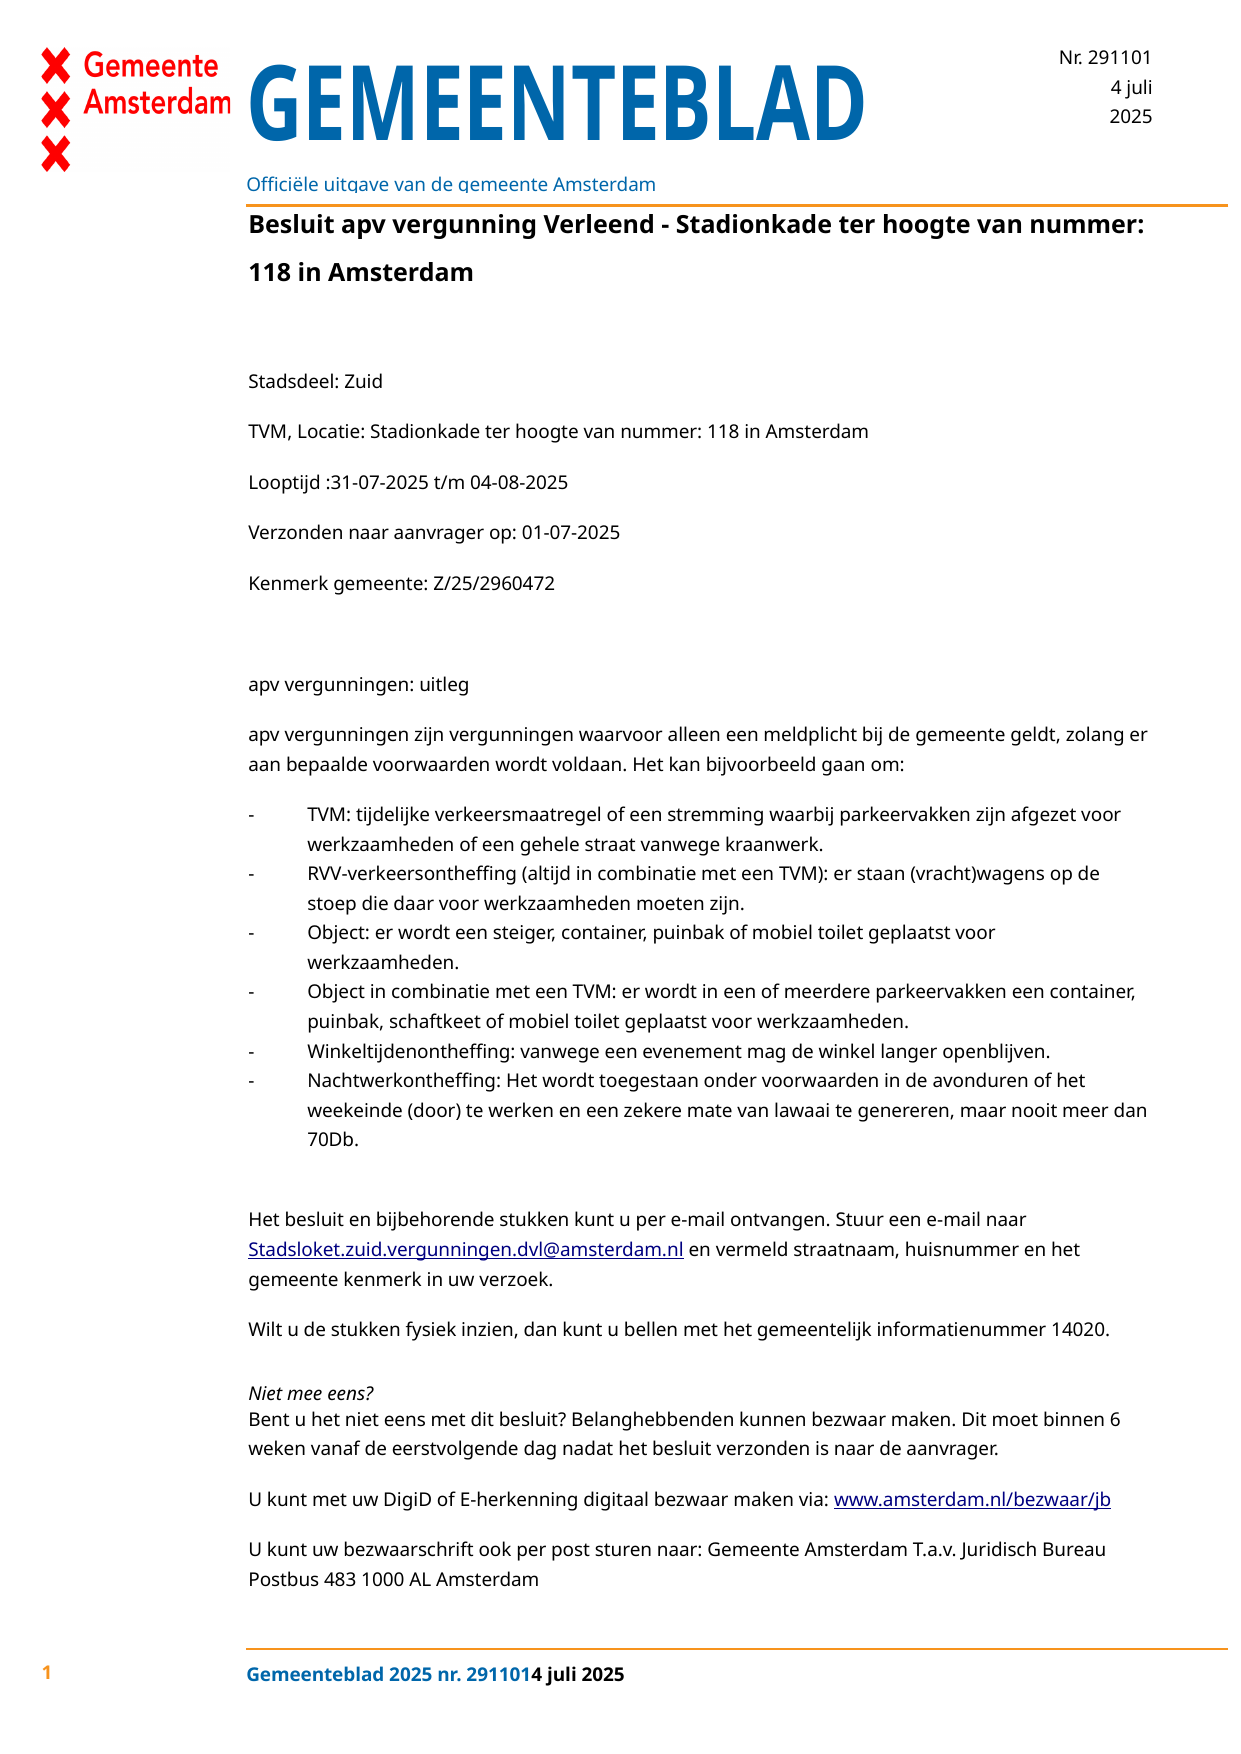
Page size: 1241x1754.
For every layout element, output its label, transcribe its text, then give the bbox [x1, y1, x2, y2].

list Nachtwerkontheffing: Het wordt toegestaan onder voorwaarden in de avonduren of het weekeinde (door) te werken en een zekere mate van lawaai te genereren, maar nooit meer dan 70Db. [248, 1067, 1152, 1152]
text Het besluit en bijbehorende stukken kunt u per e-mail ontvangen. Stuur een e-mail naar Stadsloket.zuid.vergunningen.dvl@amsterdam.nl en vermeld straatnaam, huisnummer en het gemeente kenmerk in uw verzoek. [248, 1207, 1152, 1292]
text U kunt uw bezwaarschrift ook per post sturen naar: Gemeente Amsterdam T.a.v. Juridisch Bureau Postbus 483 1000 AL Amsterdam [248, 1536, 1152, 1592]
text apv vergunningen: uitleg [248, 671, 1152, 697]
list Object: er wordt een steiger, container, puinbak of mobiel toilet geplaatst voor werkzaamheden. [248, 919, 1152, 975]
text TVM, Locatie: Stadionkade ter hoogte van nummer: 118 in Amsterdam [248, 419, 1152, 444]
list RVV-verkeersontheffing (altijd in combinatie met een TVM): er staan (vracht)wagens op de stoep die daar voor werkzaamheden moeten zijn. [248, 860, 1152, 916]
text Bent u het niet eens met dit besluit? Belanghebbenden kunnen bezwaar maken. Dit moet binnen 6 weken vanaf de eerstvolgende dag nadat het besluit verzonden is naar de aanvrager. [248, 1406, 1152, 1461]
text Stadsdeel: Zuid [248, 368, 1152, 394]
picture [41, 47, 231, 172]
text U kunt met uw DigiD of E-herkenning digitaal bezwaar maken via: www.amsterdam.nl/bezwaar/jb [248, 1486, 1152, 1512]
list Object in combinatie met een TVM: er wordt in een of meerdere parkeervakken een container, puinbak, schaftkeet of mobiel toilet geplaatst voor werkzaamheden. [248, 979, 1152, 1034]
text Looptijd :31-07-2025 t/m 04-08-2025 [248, 469, 1152, 495]
list TVM: tijdelijke verkeersmaatregel of een stremming waarbij parkeervakken zijn afgezet voor werkzaamheden of een gehele straat vanwege kraanwerk. [248, 801, 1152, 857]
text apv vergunningen zijn vergunningen waarvoor alleen een meldplicht bij de gemeente geldt, zolang er aan bepaalde voorwaarden wordt voldaan. Het kan bijvoorbeeld gaan om: [248, 721, 1152, 777]
text Wilt u de stukken fysiek inzien, dan kunt u bellen met het gemeentelijk informatienummer 14020. [248, 1316, 1152, 1342]
list Winkeltijdenontheffing: vanwege een evenement mag de winkel langer openblijven. [248, 1038, 1152, 1064]
text Besluit apv vergunning Verleend - Stadionkade ter hoogte van nummer: 118 in Amsterdam [248, 207, 1152, 288]
text Kenmerk gemeente: Z/25/2960472 [248, 570, 1152, 596]
text Niet mee eens? [248, 1380, 1152, 1406]
text Verzonden naar aanvrager op: 01-07-2025 [248, 519, 1152, 545]
